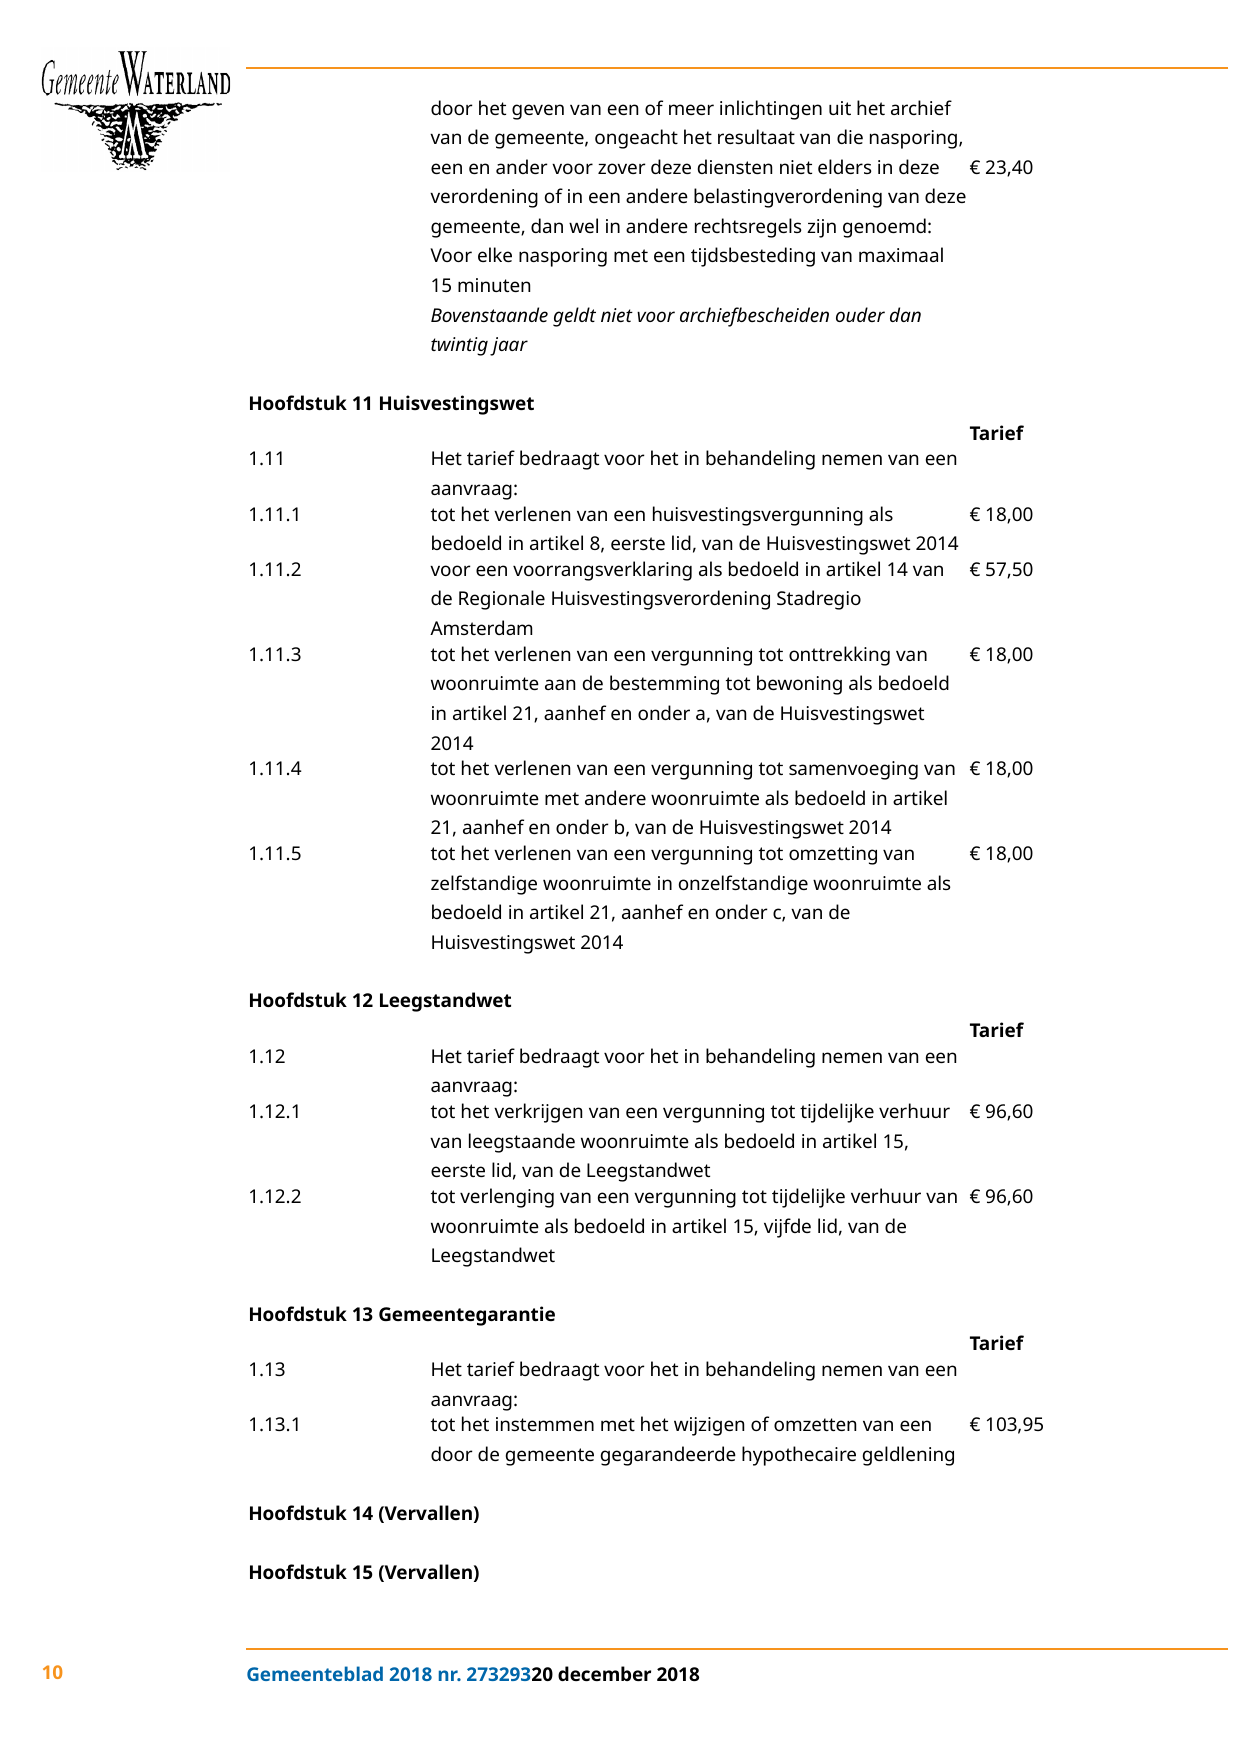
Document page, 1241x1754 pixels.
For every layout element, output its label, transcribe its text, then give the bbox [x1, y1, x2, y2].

text Hoofdstuk 15 (Vervallen) [248, 1559, 1152, 1585]
text Hoofdstuk 11 Huisvestingswet [248, 390, 1152, 416]
text Hoofdstuk 14 (Vervallen) [248, 1500, 1152, 1526]
table_cell € 103,95 [969, 1412, 1152, 1467]
table_cell € 18,00 [969, 501, 1152, 556]
table_cell tot het verlenen van een vergunning tot omzetting van zelfstandige woonruimte in onzelfstandige woonruimte als bedoeld in artikel 21, aanhef en onder c, van de Huisvestingswet 2014 [430, 840, 969, 955]
table_cell [969, 1356, 1152, 1412]
table_cell door het geven van een of meer inlichtingen uit het archief van de gemeente, ongeacht het resultaat van die nasporing, een en ander voor zover deze diensten niet elders in deze verordening of in een andere belastingverordening van deze gemeente, dan wel in andere rechtsregels zijn genoemd: Voor elke nasporing met een tijdsbesteding van maximaal 15 minuten Bovenstaande geldt niet voor archiefbescheiden ouder dan twintig jaar [430, 95, 969, 357]
table_cell 1.11.3 [248, 641, 430, 755]
table_header Tarief [969, 1331, 1152, 1356]
table_header Tarief [969, 420, 1152, 445]
table_cell tot het verlenen van een vergunning tot onttrekking van woonruimte aan de bestemming tot bewoning als bedoeld in artikel 21, aanhef en onder a, van de Huisvestingswet 2014 [430, 641, 969, 755]
table_header [248, 1331, 969, 1356]
table_cell 1.11 [248, 445, 430, 501]
table_cell € 18,00 [969, 840, 1152, 955]
picture [41, 47, 231, 172]
table_cell tot het verkrijgen van een vergunning tot tijdelijke verhuur van leegstaande woonruimte als bedoeld in artikel 15, eerste lid, van de Leegstandwet [430, 1098, 969, 1183]
table_cell tot het verlenen van een vergunning tot samenvoeging van woonruimte met andere woonruimte als bedoeld in artikel 21, aanhef en onder b, van de Huisvestingswet 2014 [430, 755, 969, 840]
table_cell € 57,50 [969, 556, 1152, 641]
text Hoofdstuk 13 Gemeentegarantie [248, 1301, 1152, 1327]
table_cell Het tarief bedraagt voor het in behandeling nemen van een aanvraag: [430, 445, 969, 501]
table_cell tot het instemmen met het wijzigen of omzetten van een door de gemeente gegarandeerde hypothecaire geldlening [430, 1412, 969, 1467]
table_cell [969, 1043, 1152, 1098]
table_cell tot verlenging van een vergunning tot tijdelijke verhuur van woonruimte als bedoeld in artikel 15, vijfde lid, van de Leegstandwet [430, 1183, 969, 1268]
table_cell 1.13 [248, 1356, 430, 1412]
table_cell 1.12.2 [248, 1183, 430, 1268]
table_cell 1.11.4 [248, 755, 430, 840]
table_cell 1.12 [248, 1043, 430, 1098]
table_cell € 96,60 [969, 1183, 1152, 1268]
table_cell € 23,40 [969, 95, 1152, 357]
table_cell € 18,00 [969, 641, 1152, 755]
table_cell Het tarief bedraagt voor het in behandeling nemen van een aanvraag: [430, 1043, 969, 1098]
table_cell voor een voorrangsverklaring als bedoeld in artikel 14 van de Regionale Huisvestingsverordening Stadregio Amsterdam [430, 556, 969, 641]
table_header [248, 420, 969, 445]
text Hoofdstuk 12 Leegstandwet [248, 988, 1152, 1013]
table_cell 1.11.5 [248, 840, 430, 955]
table_cell [248, 95, 430, 357]
table_cell 1.12.1 [248, 1098, 430, 1183]
table_header [248, 1017, 969, 1043]
table_header Tarief [969, 1017, 1152, 1043]
table_cell [969, 445, 1152, 501]
table_cell € 96,60 [969, 1098, 1152, 1183]
table_cell 1.11.1 [248, 501, 430, 556]
table_cell Het tarief bedraagt voor het in behandeling nemen van een aanvraag: [430, 1356, 969, 1412]
table_cell 1.11.2 [248, 556, 430, 641]
table_cell tot het verlenen van een huisvestingsvergunning als bedoeld in artikel 8, eerste lid, van de Huisvestingswet 2014 [430, 501, 969, 556]
table_cell € 18,00 [969, 755, 1152, 840]
table_cell 1.13.1 [248, 1412, 430, 1467]
